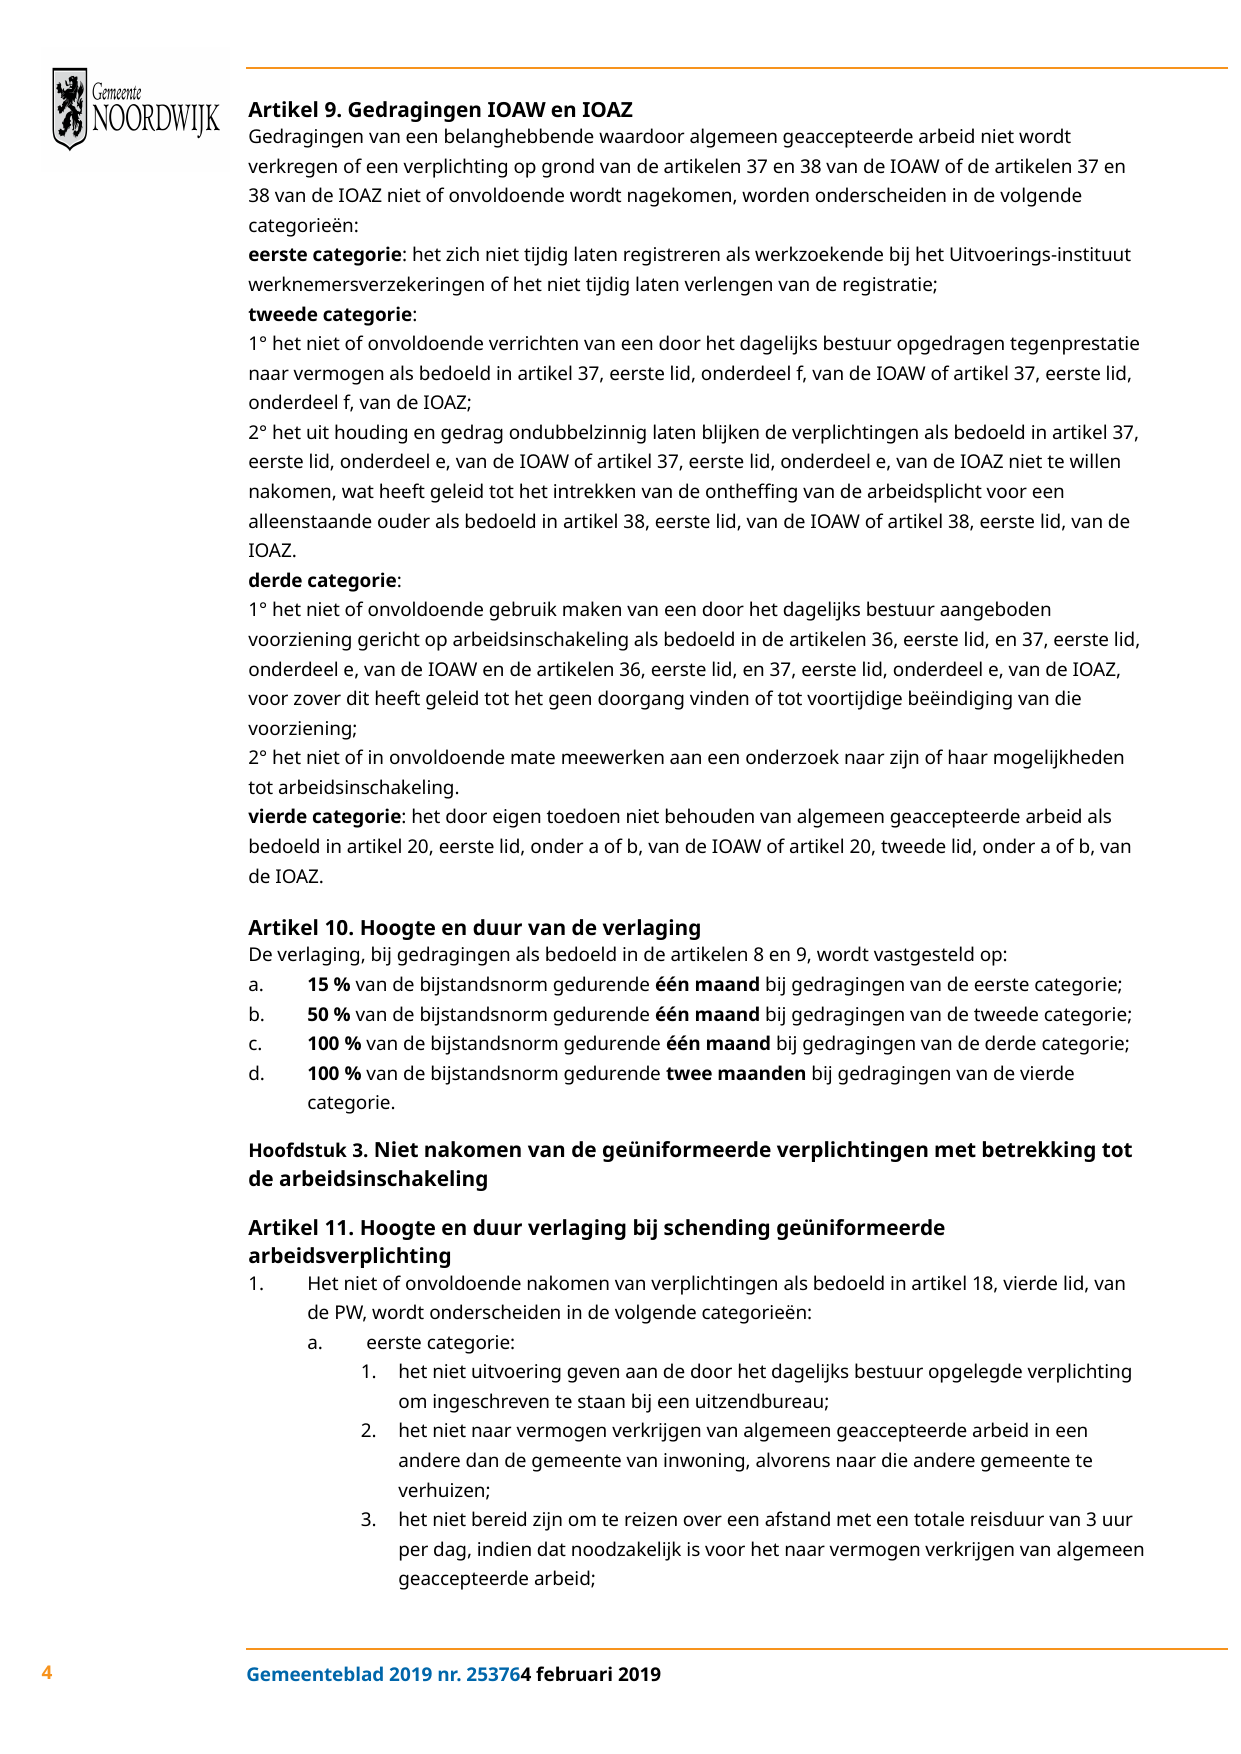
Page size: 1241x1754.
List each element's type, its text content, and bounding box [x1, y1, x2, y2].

text Artikel 9. Gedragingen IOAW en IOAZ [248, 95, 1152, 123]
list 100 % van de bijstandsnorm gedurende twee maanden bij gedragingen van de vierde categorie. [248, 1060, 1152, 1115]
picture [41, 47, 231, 172]
text vierde categorie: het door eigen toedoen niet behouden van algemeen geaccepteerde arbeid als bedoeld in artikel 20, eerste lid, onder a of b, van de IOAW of artikel 20, tweede lid, onder a of b, van de IOAZ. [248, 804, 1152, 888]
text tweede categorie: [248, 301, 1152, 326]
text Gedragingen van een belanghebbende waardoor algemeen geaccepteerde arbeid niet wordt verkregen of een verplichting op grond van de artikelen 37 en 38 van de IOAW of de artikelen 37 en 38 van de IOAZ niet of onvoldoende wordt nagekomen, worden onderscheiden in de volgende categorieën: [248, 123, 1152, 238]
text Artikel 10. Hoogte en duur van de verlaging [248, 913, 1152, 942]
text De verlaging, bij gedragingen als bedoeld in de artikelen 8 en 9, wordt vastgesteld op: [248, 942, 1152, 967]
list het niet naar vermogen verkrijgen van algemeen geaccepteerde arbeid in een andere dan de gemeente van inwoning, alvorens naar die andere gemeente te verhuizen; [361, 1418, 1152, 1503]
text 2° het niet of in onvoldoende mate meewerken aan een onderzoek naar zijn of haar mogelijkheden tot arbeidsinschakeling. [248, 744, 1152, 800]
text 1° het niet of onvoldoende verrichten van een door het dagelijks bestuur opgedragen tegenprestatie naar vermogen als bedoeld in artikel 37, eerste lid, onderdeel f, van de IOAW of artikel 37, eerste lid, onderdeel f, van de IOAZ; [248, 330, 1152, 415]
list eerste categorie: [307, 1329, 1152, 1355]
list Het niet of onvoldoende nakomen van verplichtingen als bedoeld in artikel 18, vierde lid, van de PW, wordt onderscheiden in de volgende categorieën: [248, 1270, 1152, 1325]
text eerste categorie: het zich niet tijdig laten registreren als werkzoekende bij het Uitvoerings-instituut werknemersverzekeringen of het niet tijdig laten verlengen van de registratie; [248, 242, 1152, 297]
text Hoofdstuk 3. Niet nakomen van de geüniformeerde verplichtingen met betrekking tot de arbeidsinschakeling [248, 1135, 1152, 1192]
list 15 % van de bijstandsnorm gedurende één maand bij gedragingen van de eerste categorie; [248, 971, 1152, 997]
text 1° het niet of onvoldoende gebruik maken van een door het dagelijks bestuur aangeboden voorziening gericht op arbeidsinschakeling als bedoeld in de artikelen 36, eerste lid, en 37, eerste lid, onderdeel e, van de IOAW en de artikelen 36, eerste lid, en 37, eerste lid, onderdeel e, van de IOAZ, voor zover dit heeft geleid tot het geen doorgang vinden of tot voortijdige beëindiging van die voorziening; [248, 597, 1152, 741]
text derde categorie: [248, 567, 1152, 593]
list 100 % van de bijstandsnorm gedurende één maand bij gedragingen van de derde categorie; [248, 1030, 1152, 1056]
text 2° het uit houding en gedrag ondubbelzinnig laten blijken de verplichtingen als bedoeld in artikel 37, eerste lid, onderdeel e, van de IOAW of artikel 37, eerste lid, onderdeel e, van de IOAZ niet te willen nakomen, wat heeft geleid tot het intrekken van de ontheffing van de arbeidsplicht voor een alleenstaande ouder als bedoeld in artikel 38, eerste lid, van de IOAW of artikel 38, eerste lid, van de IOAZ. [248, 419, 1152, 563]
list het niet bereid zijn om te reizen over een afstand met een totale reisduur van 3 uur per dag, indien dat noodzakelijk is voor het naar vermogen verkrijgen van algemeen geaccepteerde arbeid; [361, 1506, 1152, 1591]
list het niet uitvoering geven aan de door het dagelijks bestuur opgelegde verplichting om ingeschreven te staan bij een uitzendbureau; [361, 1358, 1152, 1414]
text Artikel 11. Hoogte en duur verlaging bij schending geüniformeerde arbeidsverplichting [248, 1213, 1152, 1270]
list 50 % van de bijstandsnorm gedurende één maand bij gedragingen van de tweede categorie; [248, 1001, 1152, 1027]
